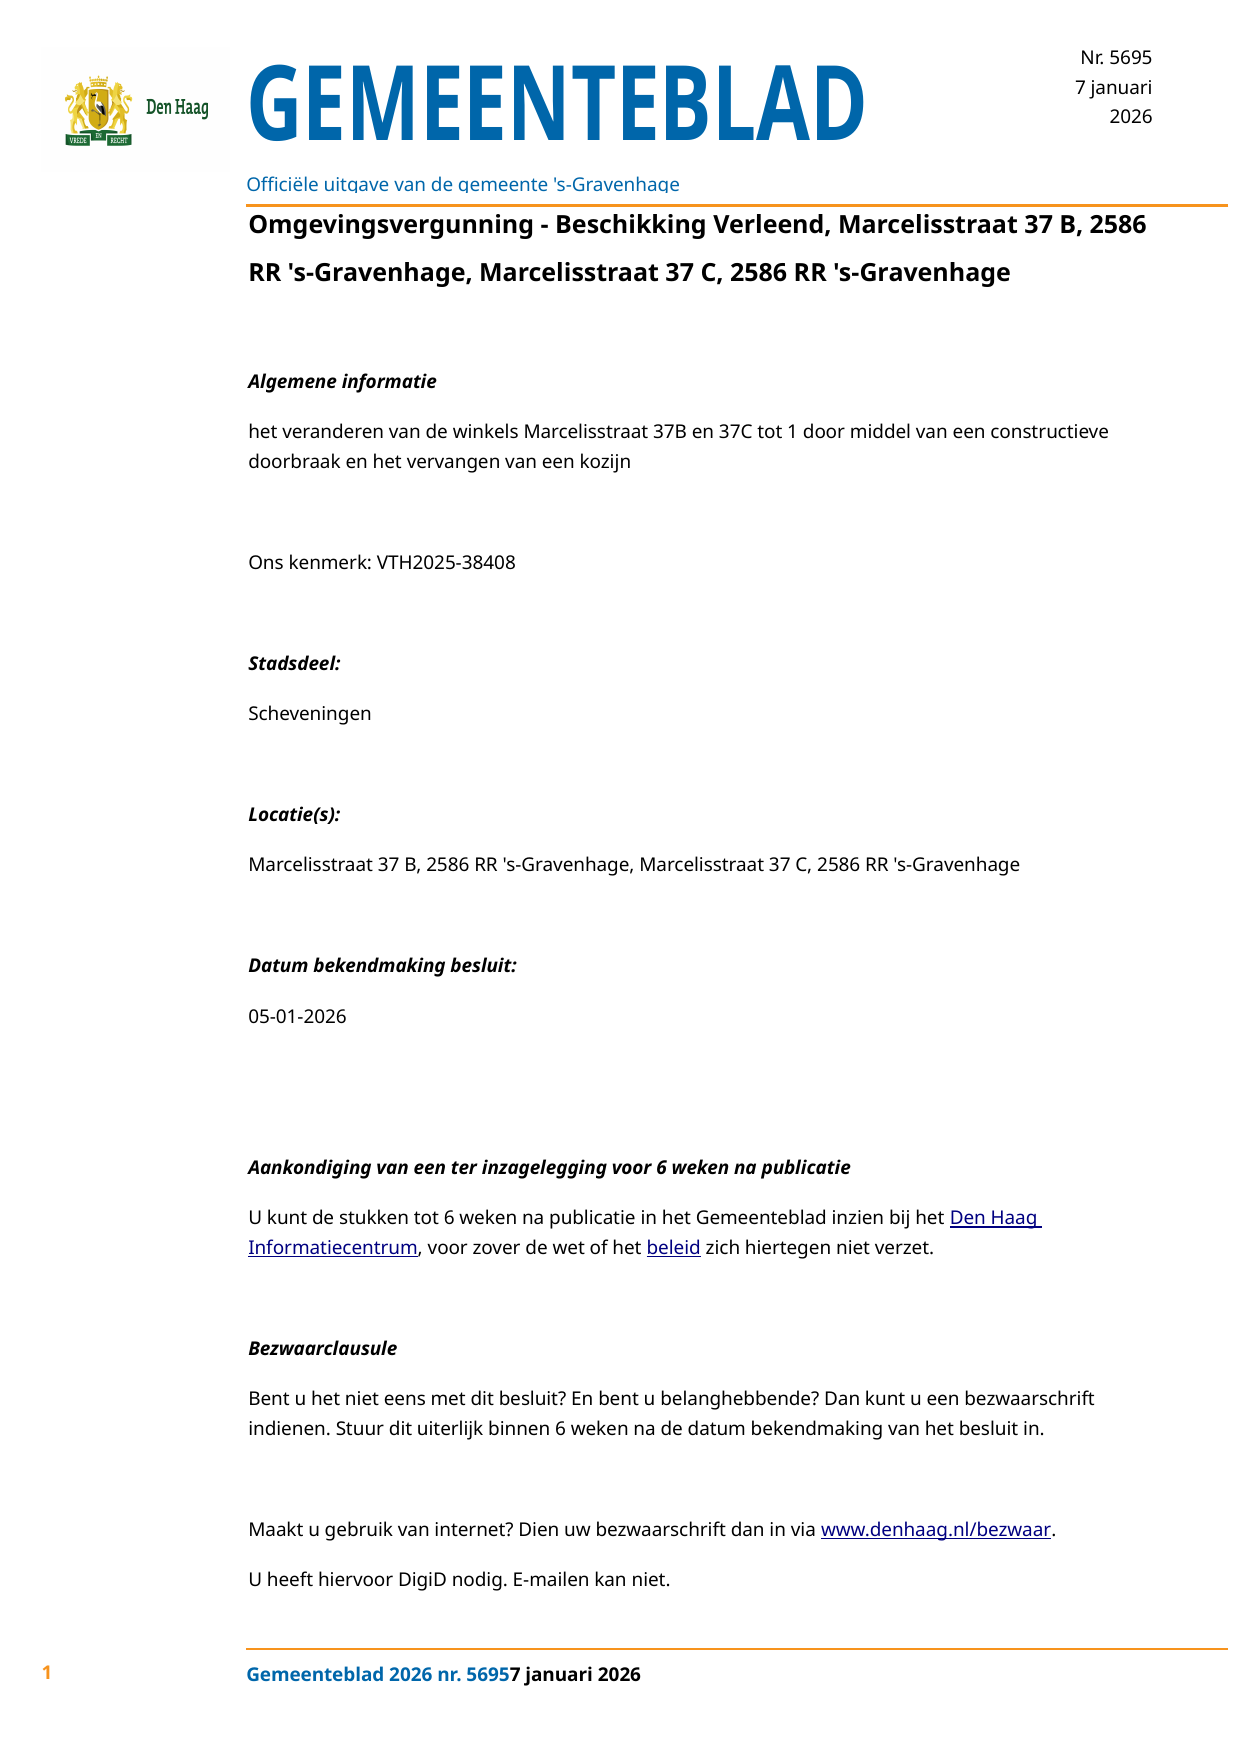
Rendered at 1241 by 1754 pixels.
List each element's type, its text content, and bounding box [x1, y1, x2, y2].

text Locatie(s): [248, 801, 1152, 827]
text U heeft hiervoor DigiD nodig. E-mailen kan niet. [248, 1566, 1152, 1592]
text 05-01-2026 [248, 1003, 1152, 1029]
text het veranderen van de winkels Marcelisstraat 37B en 37C tot 1 door middel van een constructieve doorbraak en het vervangen van een kozijn [248, 419, 1152, 474]
text Scheveningen [248, 700, 1152, 726]
text Marcelisstraat 37 B, 2586 RR 's-Gravenhage, Marcelisstraat 37 C, 2586 RR 's-Gravenhage [248, 852, 1152, 877]
text Bezwaarclausule [248, 1335, 1152, 1361]
text Aankondiging van een ter inzagelegging voor 6 weken na publicatie [248, 1154, 1152, 1180]
text Ons kenmerk: VTH2025-38408 [248, 549, 1152, 575]
picture [41, 47, 231, 172]
text Maakt u gebruik van internet? Dien uw bezwaarschrift dan in via www.denhaag.nl/bezwaar. [248, 1516, 1152, 1542]
text U kunt de stukken tot 6 weken na publicatie in het Gemeenteblad inzien bij het Den Haag Informatiecentrum, voor zover de wet of het beleid zich hiertegen niet verzet. [248, 1204, 1152, 1260]
text Stadsdeel: [248, 650, 1152, 676]
text Bent u het niet eens met dit besluit? En bent u belanghebbende? Dan kunt u een bezwaarschrift indienen. Stuur dit uiterlijk binnen 6 weken na de datum bekendmaking van het besluit in. [248, 1385, 1152, 1441]
text Omgevingsvergunning - Beschikking Verleend, Marcelisstraat 37 B, 2586 RR 's-Gravenhage, Marcelisstraat 37 C, 2586 RR 's-Gravenhage [248, 207, 1152, 288]
text Algemene informatie [248, 368, 1152, 394]
text Datum bekendmaking besluit: [248, 952, 1152, 978]
